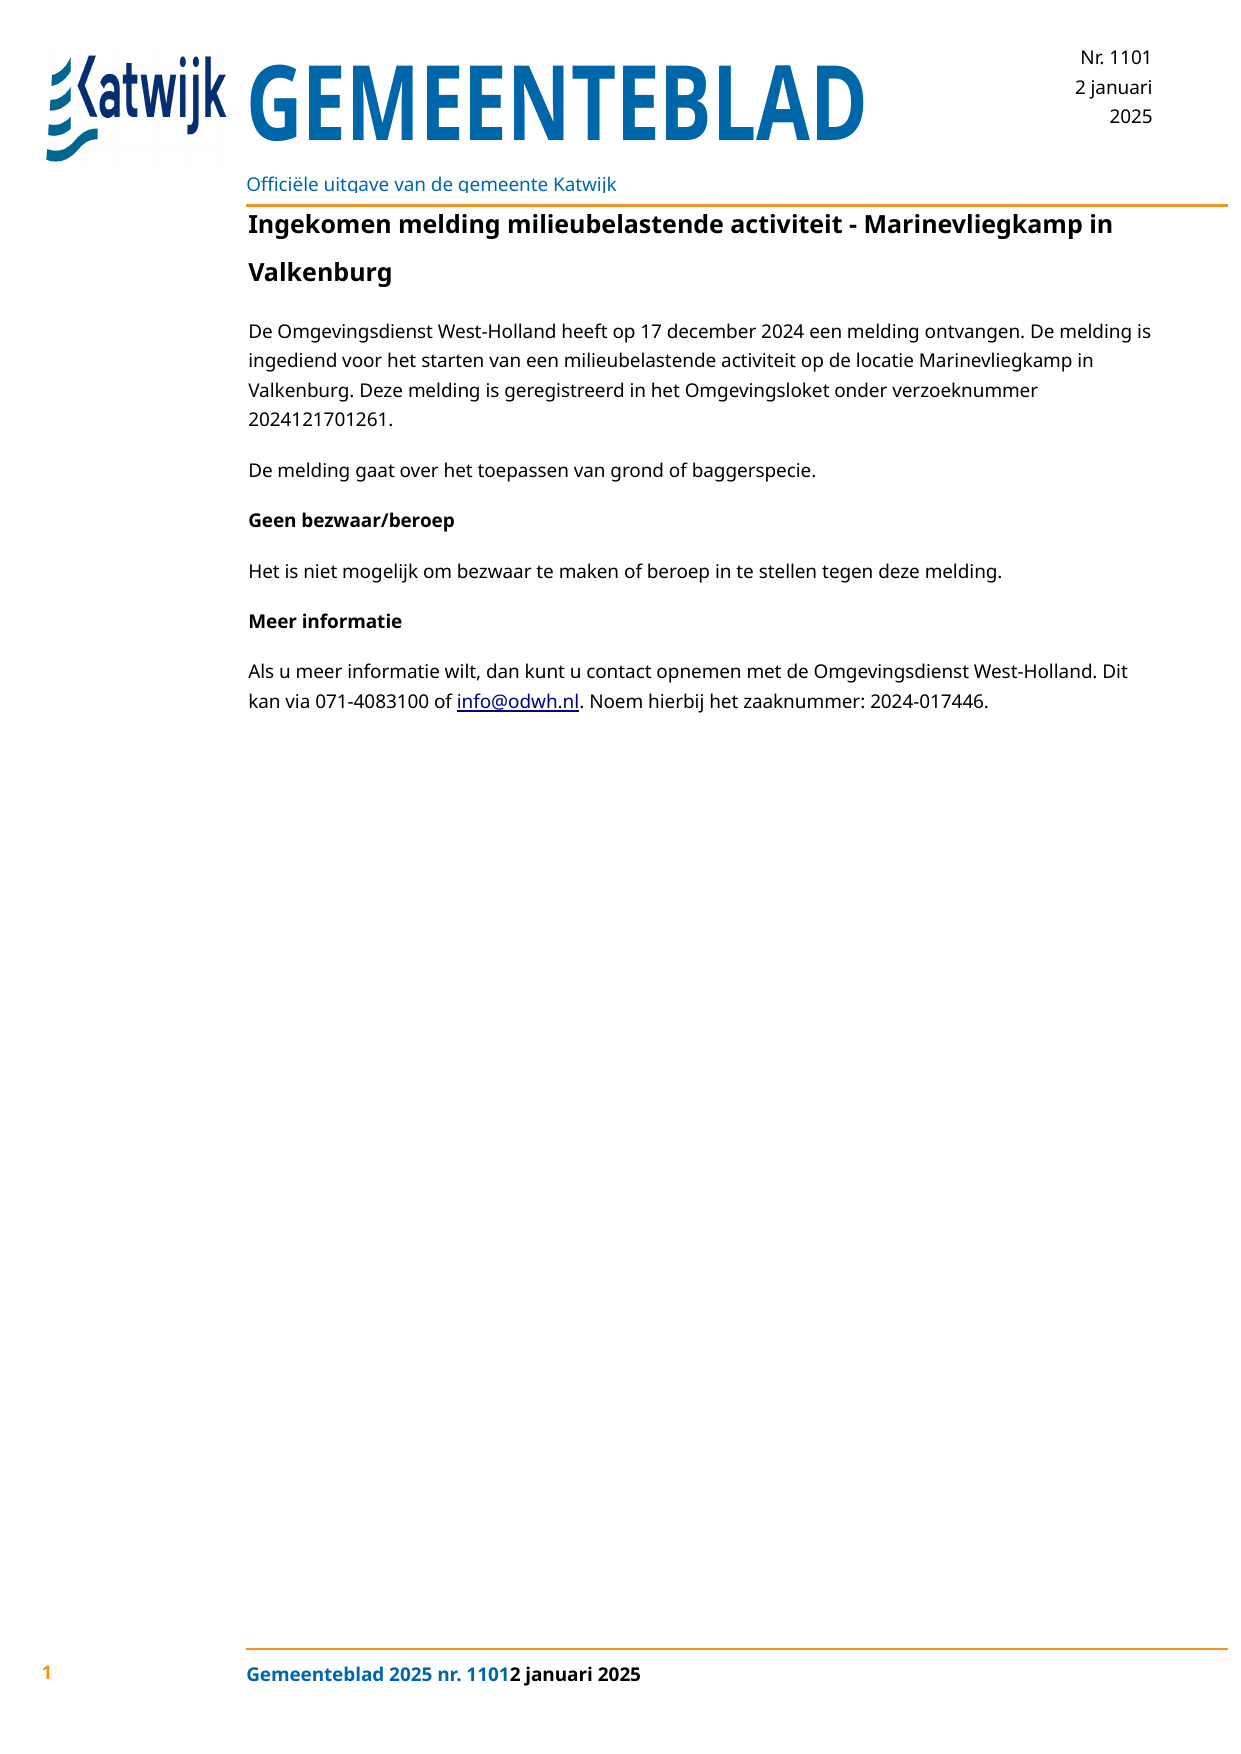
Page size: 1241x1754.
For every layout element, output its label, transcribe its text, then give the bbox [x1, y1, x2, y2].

text De melding gaat over het toepassen van grond of baggerspecie. [248, 457, 1152, 483]
text Als u meer informatie wilt, dan kunt u contact opnemen met de Omgevingsdienst West-Holland. Dit kan via 071-4083100 of info@odwh.nl. Noem hierbij het zaaknummer: 2024-017446. [248, 659, 1152, 714]
text Het is niet mogelijk om bezwaar te maken of beroep in te stellen tegen deze melding. [248, 558, 1152, 584]
text Ingekomen melding milieubelastende activiteit - Marinevliegkamp in Valkenburg [248, 207, 1152, 288]
picture [41, 47, 231, 172]
text Meer informatie [248, 608, 1152, 634]
text De Omgevingsdienst West-Holland heeft op 17 december 2024 een melding ontvangen. De melding is ingediend voor het starten van een milieubelastende activiteit op de locatie Marinevliegkamp in Valkenburg. Deze melding is geregistreerd in het Omgevingsloket onder verzoeknummer 2024121701261. [248, 318, 1152, 432]
text Geen bezwaar/beroep [248, 507, 1152, 533]
